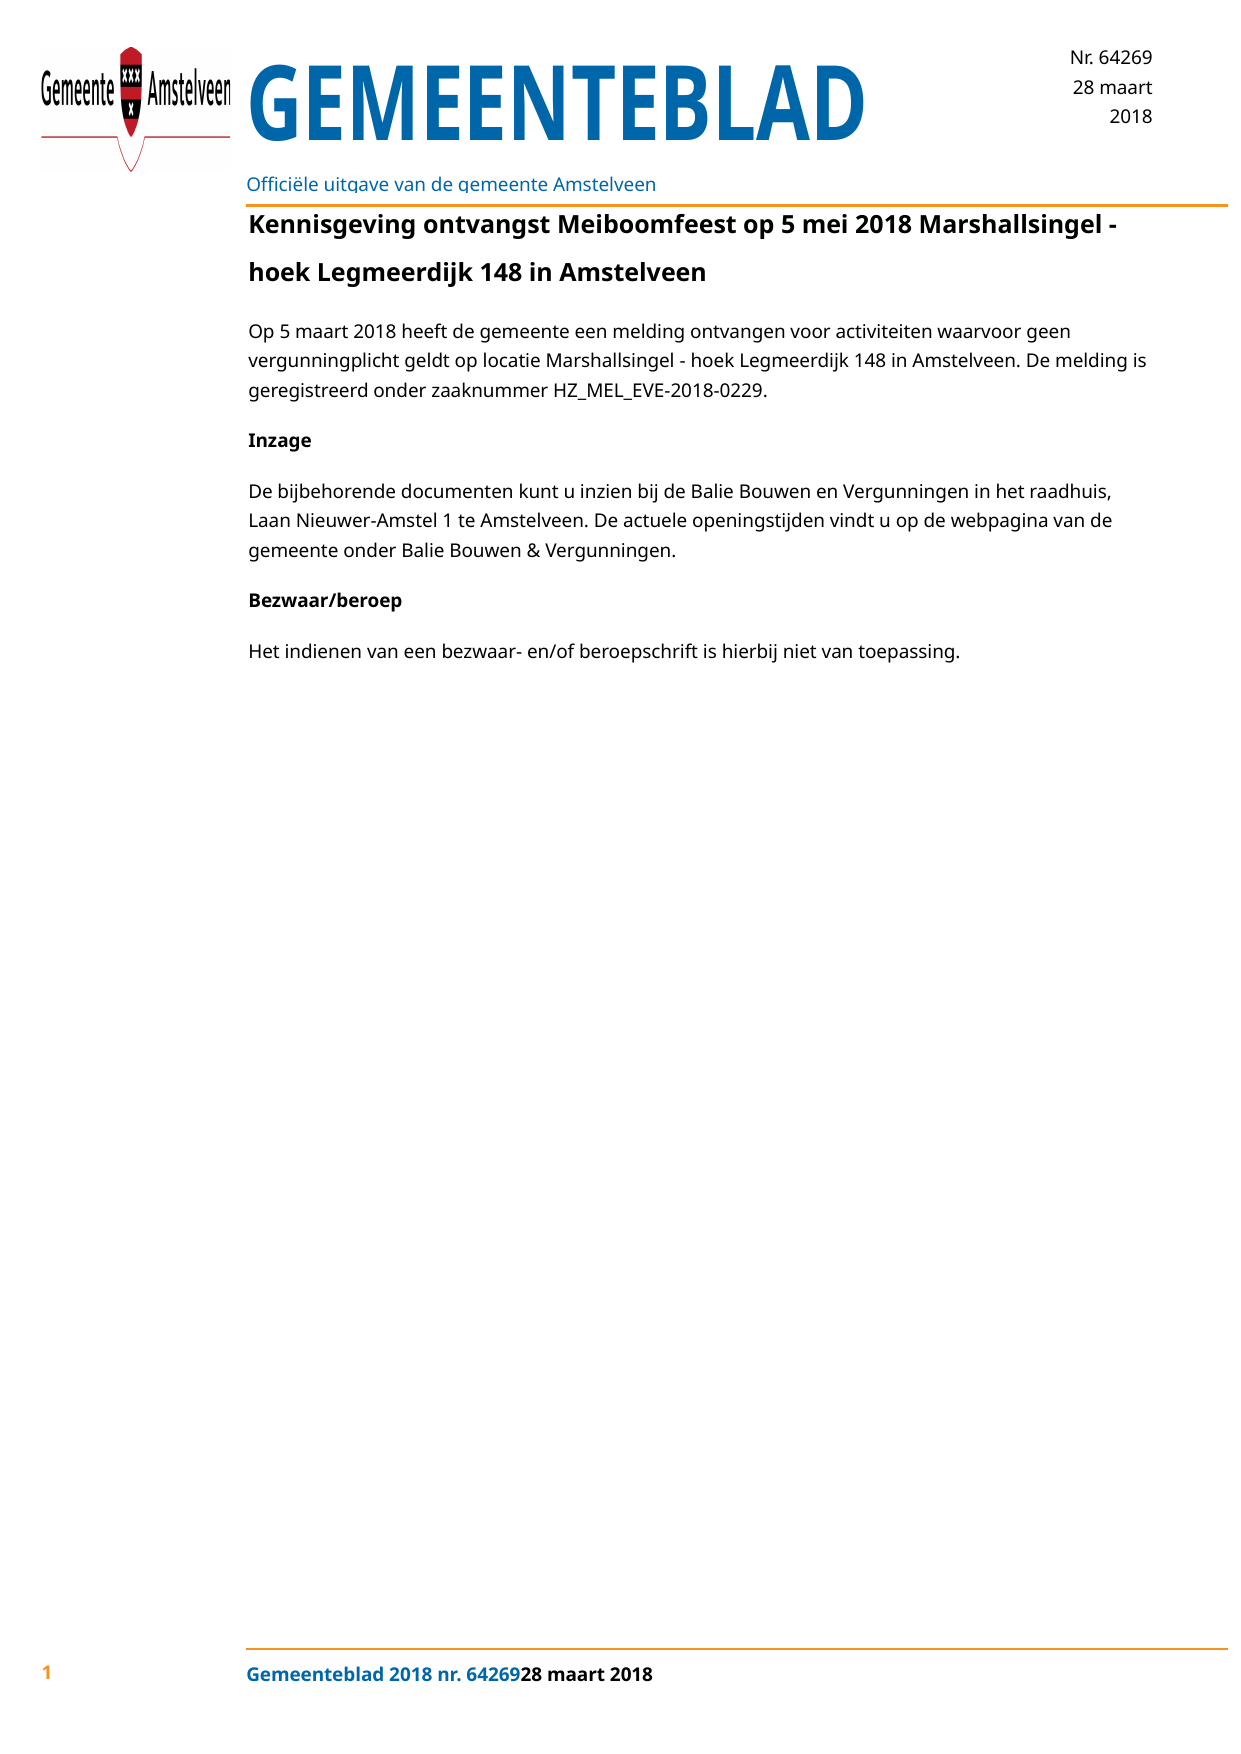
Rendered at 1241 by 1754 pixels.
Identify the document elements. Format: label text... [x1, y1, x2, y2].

text Inzage [248, 427, 1152, 453]
text Kennisgeving ontvangst Meiboomfeest op 5 mei 2018 Marshallsingel - hoek Legmeerdijk 148 in Amstelveen [248, 207, 1152, 288]
picture [41, 47, 231, 172]
text Op 5 maart 2018 heeft de gemeente een melding ontvangen voor activiteiten waarvoor geen vergunningplicht geldt op locatie Marshallsingel - hoek Legmeerdijk 148 in Amstelveen. De melding is geregistreerd onder zaaknummer HZ_MEL_EVE-2018-0229. [248, 318, 1152, 403]
text Bezwaar/beroep [248, 587, 1152, 613]
text Het indienen van een bezwaar- en/of beroepschrift is hierbij niet van toepassing. [248, 638, 1152, 664]
text De bijbehorende documenten kunt u inzien bij de Balie Bouwen en Vergunningen in het raadhuis, Laan Nieuwer-Amstel 1 te Amstelveen. De actuele openingstijden vindt u op de webpagina van de gemeente onder Balie Bouwen & Vergunningen. [248, 478, 1152, 563]
